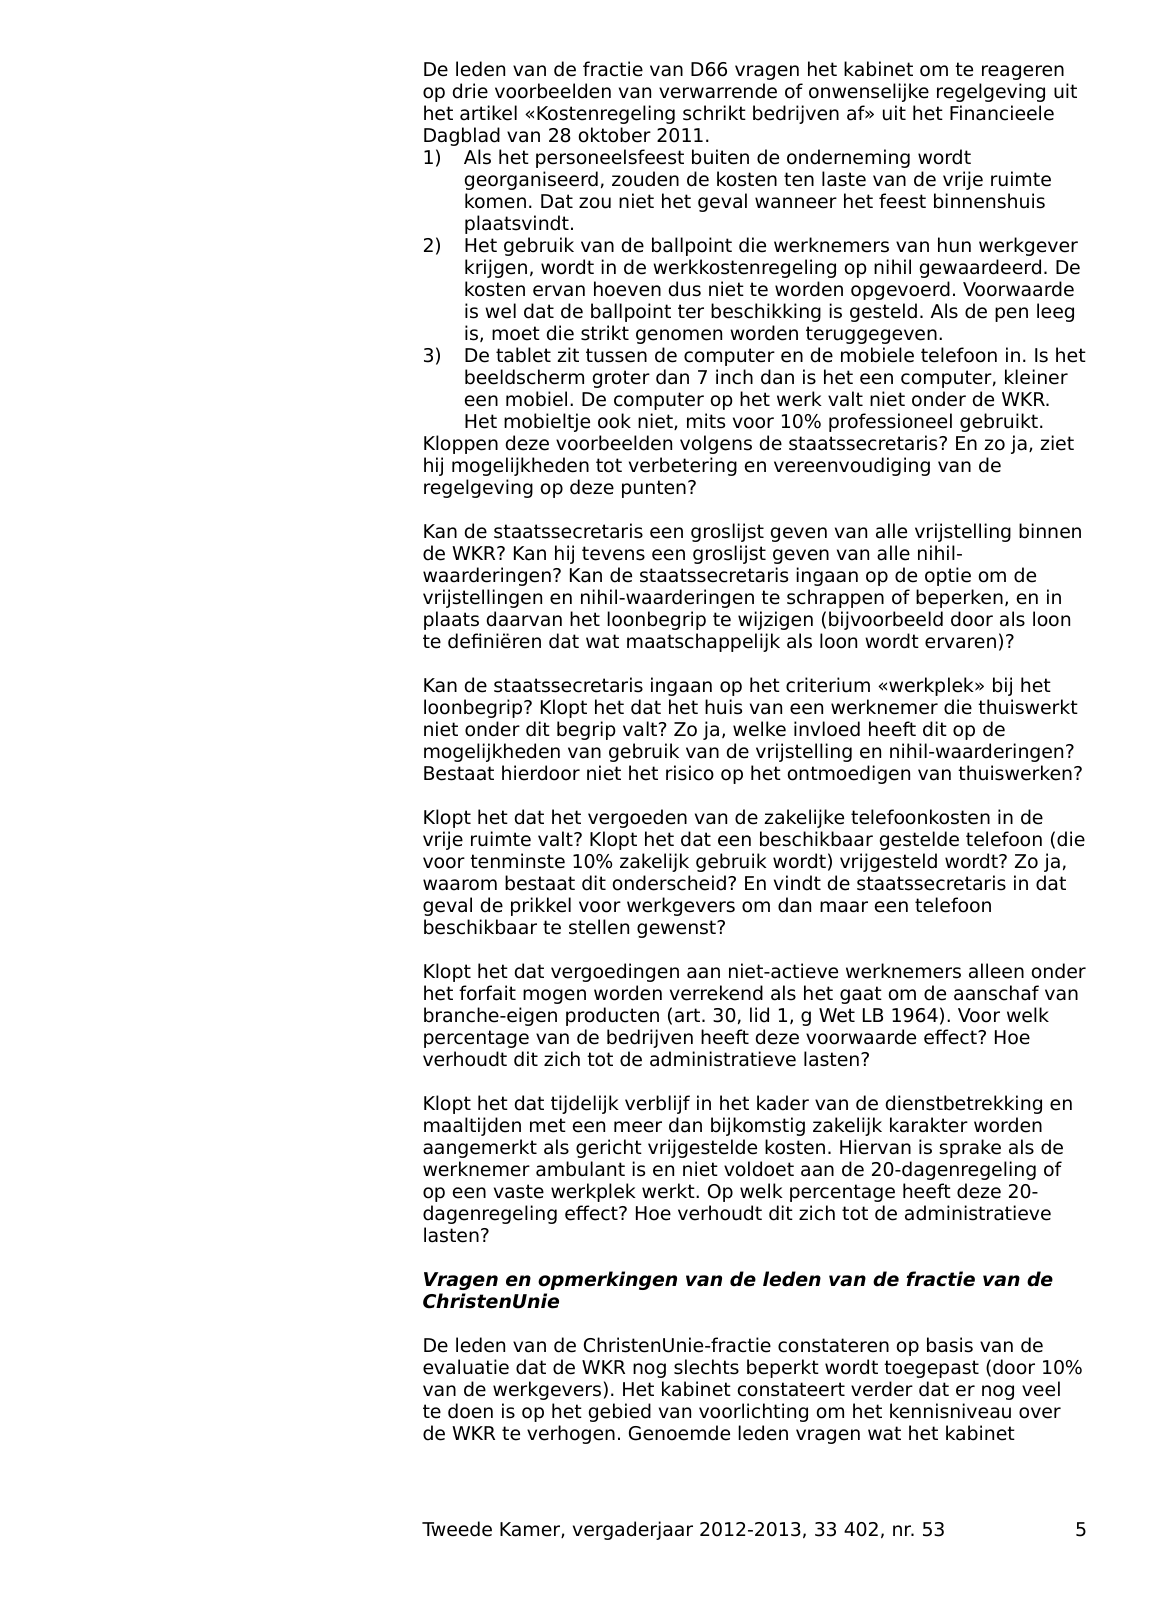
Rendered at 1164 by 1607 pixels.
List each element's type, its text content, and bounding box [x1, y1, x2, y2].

text De leden van de fractie van D66 vragen het kabinet om te reageren op drie voorbeelden van verwarrende of onwenselijke regelgeving uit het artikel «Kostenregeling schrikt bedrijven af» uit het Financieele Dagblad van 28 oktober 2011. [422, 59, 1087, 147]
text Klopt het dat tijdelijk verblijf in het kader van de dienstbetrekking en maaltijden met een meer dan bijkomstig zakelijk karakter worden aangemerkt als gericht vrijgestelde kosten. Hiervan is sprake als de werknemer ambulant is en niet voldoet aan de 20-dagenregeling of op een vaste werkplek werkt. Op welk percentage heeft deze 20-dagenregeling effect? Hoe verhoudt dit zich tot de administratieve lasten? [422, 1093, 1087, 1247]
text Klopt het dat vergoedingen aan niet-actieve werknemers alleen onder het forfait mogen worden verrekend als het gaat om de aanschaf van branche-eigen producten (art. 30, lid 1, g Wet LB 1964). Voor welk percentage van de bedrijven heeft deze voorwaarde effect? Hoe verhoudt dit zich tot de administratieve lasten? [422, 961, 1087, 1071]
text 2) Het gebruik van de ballpoint die werknemers van hun werkgever krijgen, wordt in de werkkostenregeling op nihil gewaardeerd. De kosten ervan hoeven dus niet te worden opgevoerd. Voorwaarde is wel dat de ballpoint ter beschikking is gesteld. Als de pen leeg is, moet die strikt genomen worden teruggegeven. [422, 235, 1087, 345]
text Kloppen deze voorbeelden volgens de staatssecretaris? En zo ja, ziet hij mogelijkheden tot verbetering en vereenvoudiging van de regelgeving op deze punten? [422, 433, 1087, 499]
subtitle Vragen en opmerkingen van de leden van de fractie van de ChristenUnie [422, 1269, 1087, 1313]
text Klopt het dat het vergoeden van de zakelijke telefoonkosten in de vrije ruimte valt? Klopt het dat een beschikbaar gestelde telefoon (die voor tenminste 10% zakelijk gebruik wordt) vrijgesteld wordt? Zo ja, waarom bestaat dit onderscheid? En vindt de staatssecretaris in dat geval de prikkel voor werkgevers om dan maar een telefoon beschikbaar te stellen gewenst? [422, 807, 1087, 939]
text Kan de staatssecretaris ingaan op het criterium «werkplek» bij het loonbegrip? Klopt het dat het huis van een werknemer die thuiswerkt niet onder dit begrip valt? Zo ja, welke invloed heeft dit op de mogelijkheden van gebruik van de vrijstelling en nihil-waarderingen? Bestaat hierdoor niet het risico op het ontmoedigen van thuiswerken? [422, 675, 1087, 785]
text 1) Als het personeelsfeest buiten de onderneming wordt georganiseerd, zouden de kosten ten laste van de vrije ruimte komen. Dat zou niet het geval wanneer het feest binnenshuis plaatsvindt. [422, 147, 1087, 235]
text 3) De tablet zit tussen de computer en de mobiele telefoon in. Is het beeldscherm groter dan 7 inch dan is het een computer, kleiner een mobiel. De computer op het werk valt niet onder de WKR. Het mobieltje ook niet, mits voor 10% professioneel gebruikt. [422, 345, 1087, 433]
text De leden van de ChristenUnie-fractie constateren op basis van de evaluatie dat de WKR nog slechts beperkt wordt toegepast (door 10% van de werkgevers). Het kabinet constateert verder dat er nog veel te doen is op het gebied van voorlichting om het kennisniveau over de WKR te verhogen. Genoemde leden vragen wat het kabinet [422, 1335, 1087, 1445]
text Kan de staatssecretaris een groslijst geven van alle vrijstelling binnen de WKR? Kan hij tevens een groslijst geven van alle nihil-waarderingen? Kan de staatssecretaris ingaan op de optie om de vrijstellingen en nihil-waarderingen te schrappen of beperken, en in plaats daarvan het loonbegrip te wijzigen (bijvoorbeeld door als loon te definiëren dat wat maatschappelijk als loon wordt ervaren)? [422, 521, 1087, 653]
